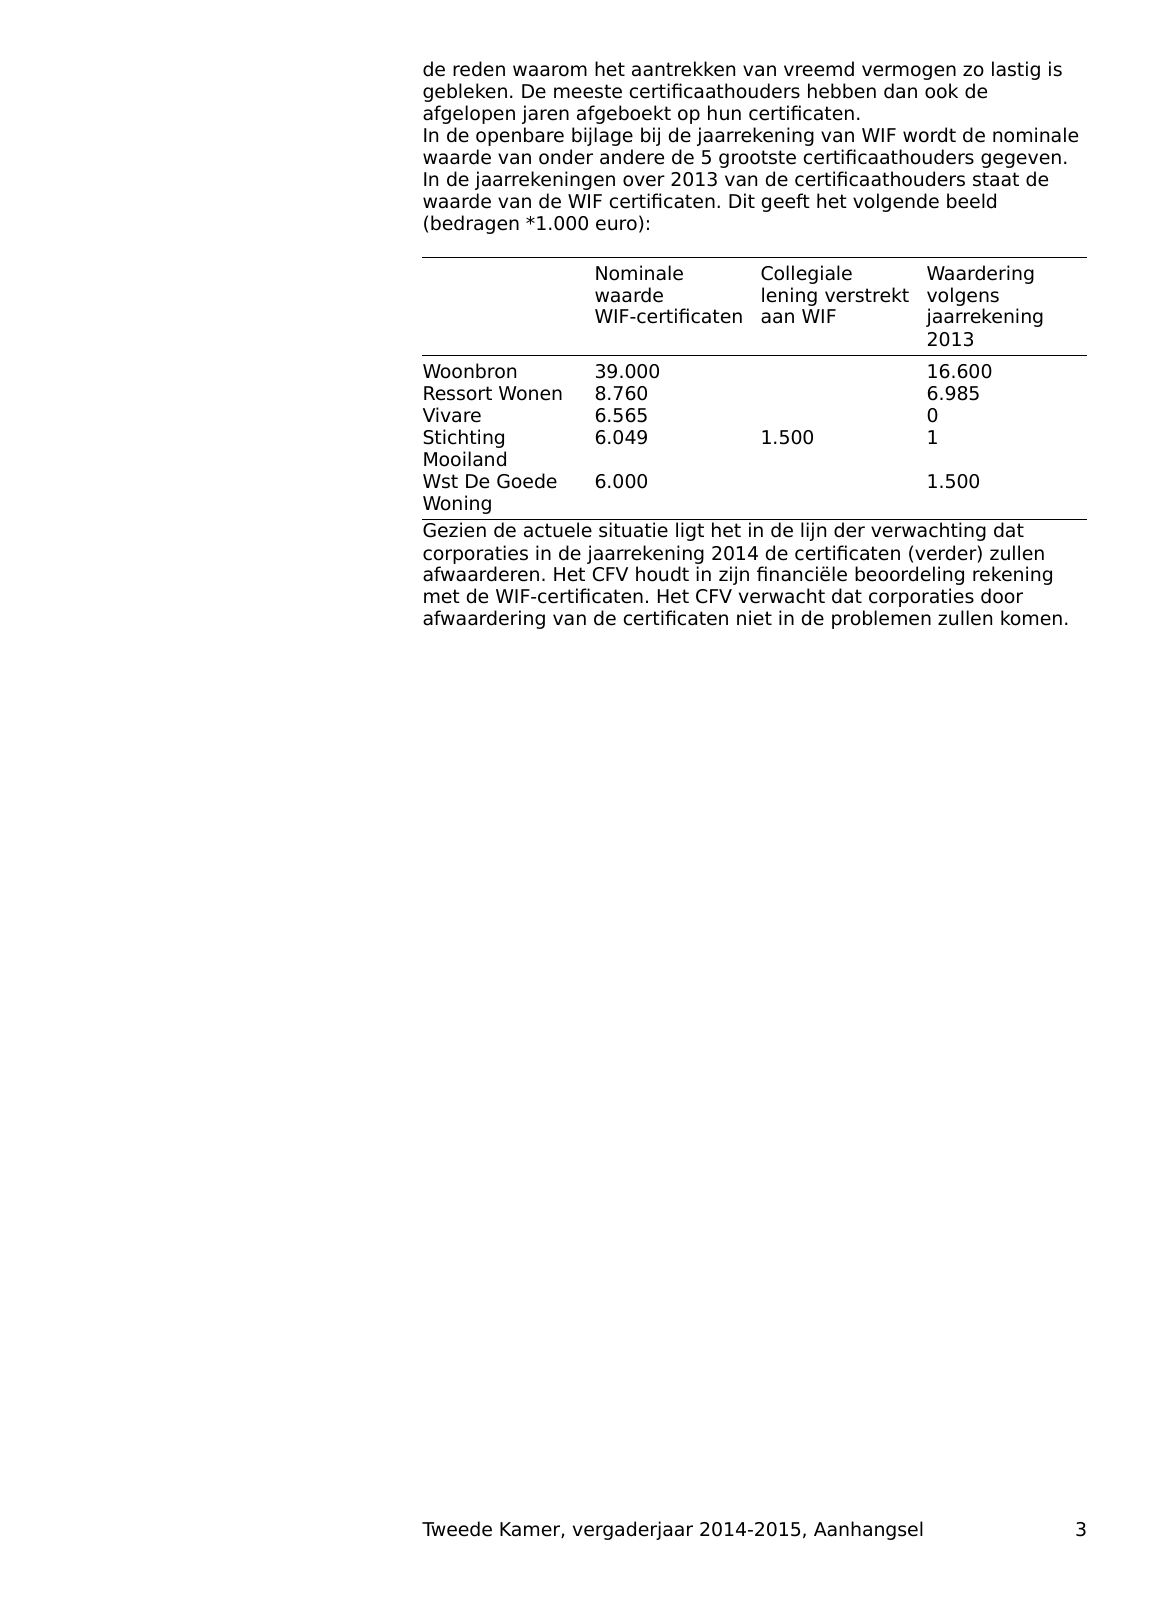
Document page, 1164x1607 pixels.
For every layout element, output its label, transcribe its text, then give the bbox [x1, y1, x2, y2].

table_cell 1.500 [754, 427, 921, 471]
table_cell 6.565 [588, 405, 754, 427]
table_header [422, 258, 588, 355]
table_cell 8.760 [588, 383, 754, 405]
table_cell Stichting Mooiland [422, 427, 588, 471]
table_header Nominale waarde WIF-certificaten [588, 258, 754, 355]
table_cell Wst De Goede Woning [422, 471, 588, 519]
text Gezien de actuele situatie ligt het in de lijn der verwachting dat corporaties in de jaarrekening 2014 de certificaten (verder) zullen afwaarderen. Het CFV houdt in zijn financiële beoordeling rekening met de WIF-certificaten. Het CFV verwacht dat corporaties door afwaardering van de certificaten niet in de problemen zullen komen. [422, 520, 1087, 630]
table_cell 1 [921, 427, 1087, 471]
table_cell 0 [921, 405, 1087, 427]
text In de openbare bijlage bij de jaarrekening van WIF wordt de nominale waarde van onder andere de 5 grootste certificaathouders gegeven. In de jaarrekeningen over 2013 van de certificaathouders staat de waarde van de WIF certificaten. Dit geeft het volgende beeld (bedragen *1.000 euro): [422, 125, 1087, 235]
table_cell 1.500 [921, 471, 1087, 519]
table_cell 6.985 [921, 383, 1087, 405]
table_header Collegiale lening verstrekt aan WIF [754, 258, 921, 355]
table_cell Vivare [422, 405, 588, 427]
table_cell [754, 405, 921, 427]
table_cell Woonbron [422, 356, 588, 383]
text de reden waarom het aantrekken van vreemd vermogen zo lastig is gebleken. De meeste certificaathouders hebben dan ook de afgelopen jaren afgeboekt op hun certificaten. [422, 59, 1087, 125]
table_cell Ressort Wonen [422, 383, 588, 405]
table_cell [754, 356, 921, 383]
table_cell 39.000 [588, 356, 754, 383]
table_cell 6.049 [588, 427, 754, 471]
table_cell 6.000 [588, 471, 754, 519]
table_cell [754, 471, 921, 519]
table_header Waardering volgens jaarrekening 2013 [921, 258, 1087, 355]
table_cell 16.600 [921, 356, 1087, 383]
table_cell [754, 383, 921, 405]
